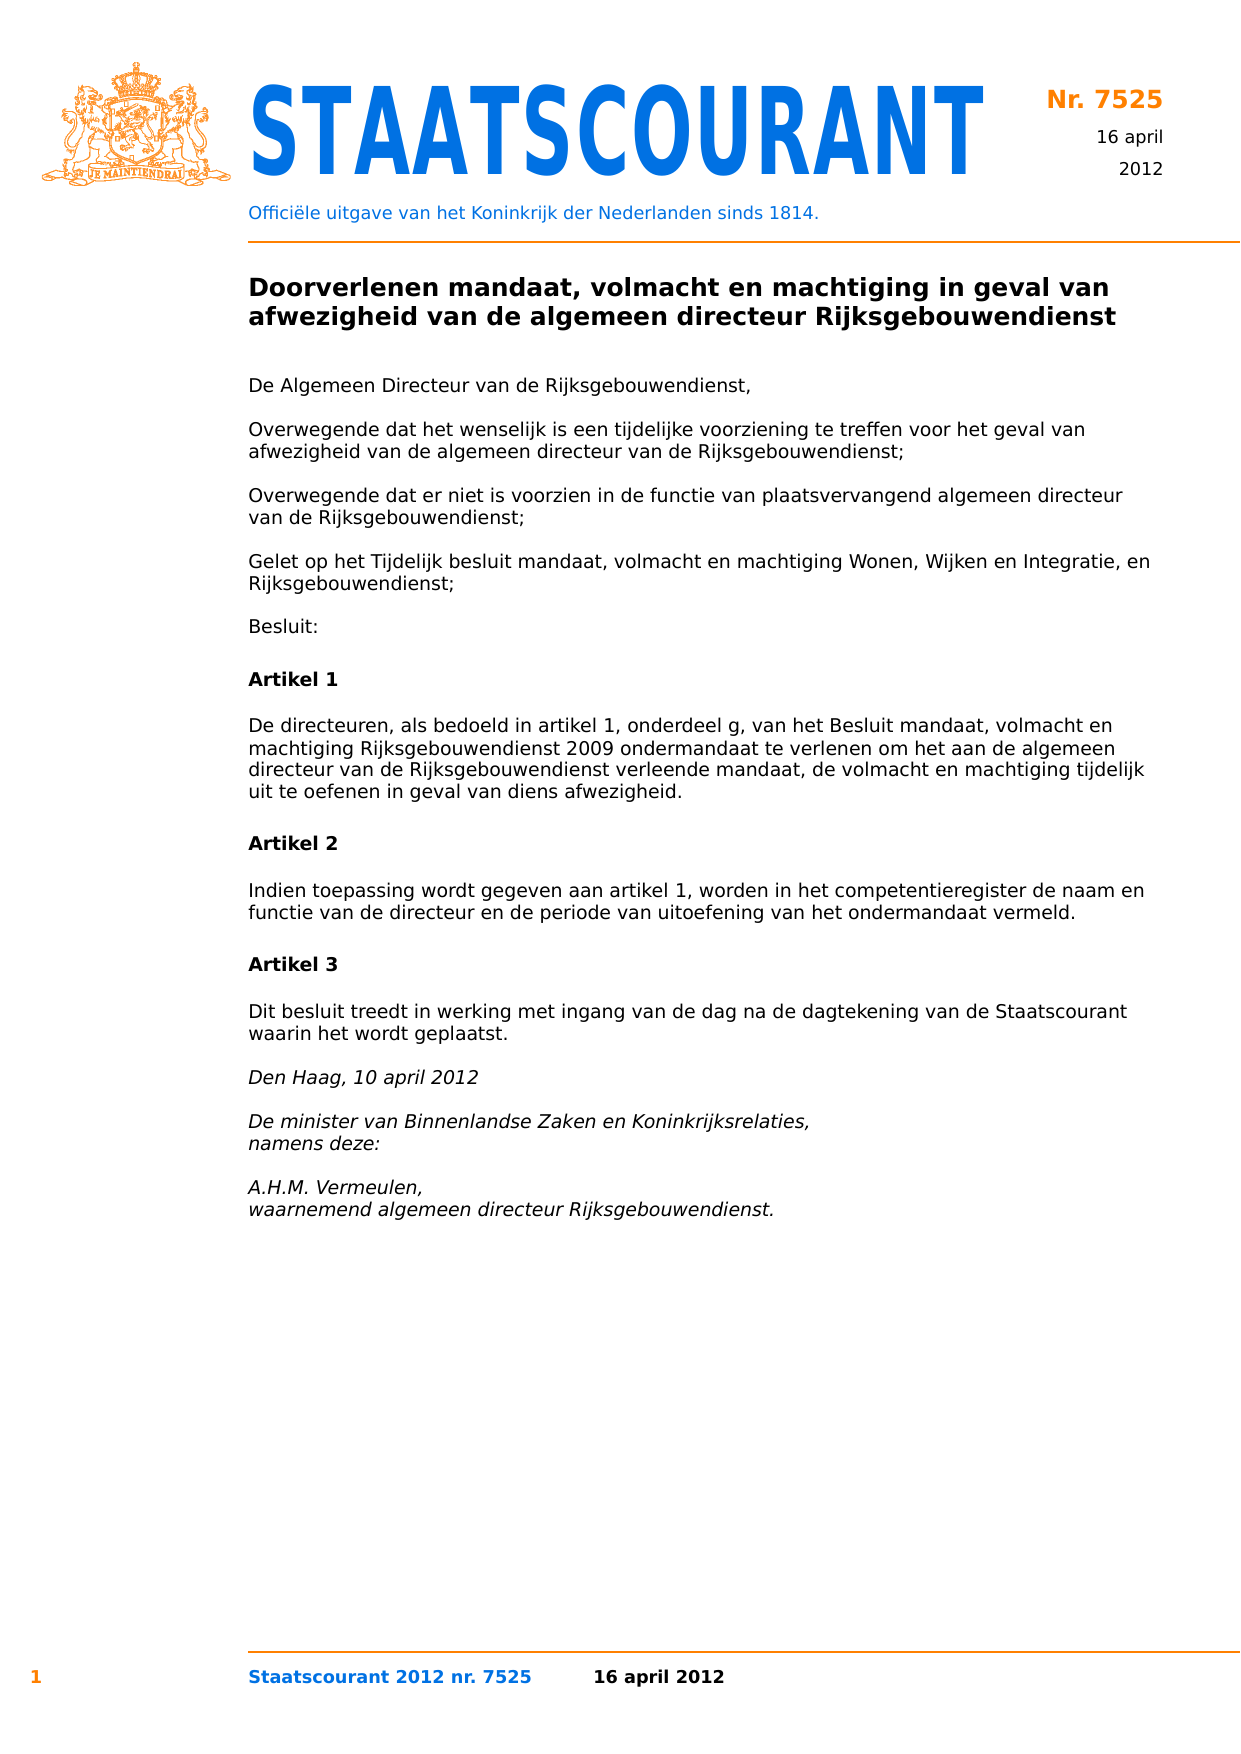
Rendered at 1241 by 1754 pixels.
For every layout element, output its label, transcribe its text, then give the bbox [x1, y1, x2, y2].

text Den Haag, 10 april 2012 [248, 1067, 1163, 1089]
subtitle Artikel 3 [248, 954, 1163, 976]
text Dit besluit treedt in werking met ingang van de dag na de dagtekening van de Staatscourant waarin het wordt geplaatst. [248, 1001, 1163, 1045]
subtitle Artikel 1 [248, 668, 1163, 690]
text Overwegende dat het wenselijk is een tijdelijke voorziening te treffen voor het geval van afwezigheid van de algemeen directeur van de Rijksgebouwendienst; [248, 419, 1163, 463]
text Overwegende dat er niet is voorzien in de functie van plaatsvervangend algemeen directeur van de Rijksgebouwendienst; [248, 485, 1163, 529]
text Besluit: [248, 616, 1163, 638]
table_cell 2012 [998, 153, 1240, 203]
table_header [25, 62, 248, 241]
table_header Nr. 7525 [998, 62, 1240, 121]
table_header STAATSCOURANT [248, 62, 998, 203]
text De minister van Binnenlandse Zaken en Koninkrijksrelaties, namens deze: A.H.M. Vermeulen, waarnemend algemeen directeur Rijksgebouwendienst. [248, 1111, 1163, 1221]
text De directeuren, als bedoeld in artikel 1, onderdeel g, van het Besluit mandaat, volmacht en machtiging Rijksgebouwendienst 2009 ondermandaat te verlenen om het aan de algemeen directeur van de Rijksgebouwendienst verleende mandaat, de volmacht en machtiging tijdelijk uit te oefenen in geval van diens afwezigheid. [248, 715, 1163, 803]
picture [41, 62, 231, 186]
table_cell Officiële uitgave van het Koninkrijk der Nederlanden sinds 1814. [248, 203, 1240, 241]
text Indien toepassing wordt gegeven aan artikel 1, worden in het competentieregister de naam en functie van de directeur en de periode van uitoefening van het ondermandaat vermeld. [248, 880, 1163, 924]
text De Algemeen Directeur van de Rijksgebouwendienst, [248, 375, 1163, 397]
subtitle Doorverlenen mandaat, volmacht en machtiging in geval van afwezigheid van de algemeen directeur Rijksgebouwendienst [248, 273, 1163, 331]
text Gelet op het Tijdelijk besluit mandaat, volmacht en machtiging Wonen, Wijken en Integratie, en Rijksgebouwendienst; [248, 551, 1163, 594]
table_cell 16 april [998, 121, 1240, 153]
subtitle Artikel 2 [248, 833, 1163, 855]
